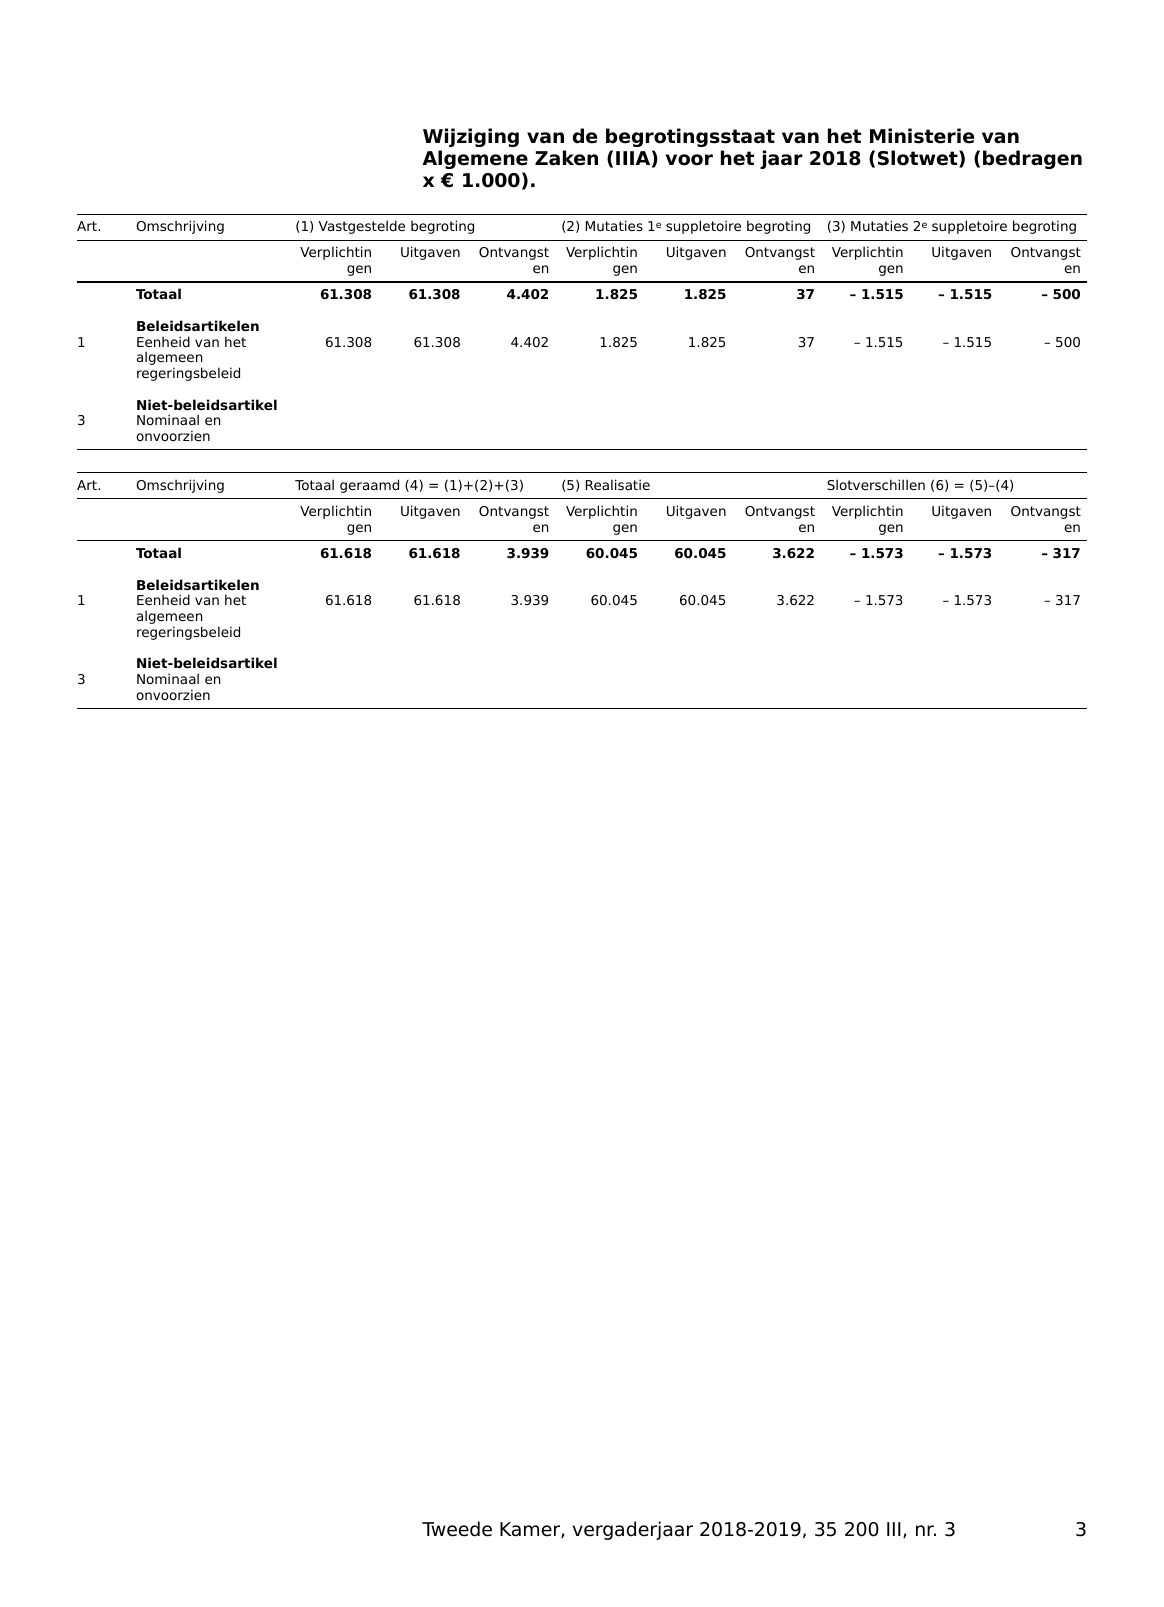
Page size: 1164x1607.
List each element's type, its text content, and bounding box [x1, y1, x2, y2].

table_cell [998, 562, 1087, 577]
table_cell – 1.515 [909, 283, 998, 303]
table_cell [821, 577, 909, 593]
table_cell 37 [732, 283, 821, 303]
table_cell [555, 397, 644, 413]
table_cell Verplichtingen [821, 241, 909, 281]
table_cell Ontvangsten [466, 241, 555, 281]
table_cell [466, 672, 555, 708]
table_cell 61.618 [378, 593, 466, 640]
table_cell [466, 303, 555, 319]
table_cell [732, 562, 821, 577]
table_cell Uitgaven [909, 499, 998, 540]
table_cell Ontvangsten [466, 499, 555, 540]
table_cell Verplichtingen [821, 499, 909, 540]
table_cell 1.825 [644, 283, 732, 303]
table_cell Uitgaven [644, 499, 732, 540]
table_cell [555, 577, 644, 593]
table_cell [378, 397, 466, 413]
table_cell Niet-beleidsartikel [130, 397, 289, 413]
table_cell Uitgaven [644, 241, 732, 281]
table_cell [555, 672, 644, 708]
table_cell Eenheid van het algemeen regeringsbeleid [130, 334, 289, 382]
table_cell [909, 303, 998, 319]
table_cell 60.045 [555, 541, 644, 562]
table_cell – 500 [998, 334, 1087, 382]
table_cell [821, 397, 909, 413]
table_cell Beleidsartikelen [130, 577, 289, 593]
table_cell – 317 [998, 541, 1087, 562]
table_cell [909, 382, 998, 397]
table_cell [289, 640, 378, 656]
table_cell [998, 382, 1087, 397]
table_header (5) Realisatie [555, 473, 821, 498]
table_cell [998, 319, 1087, 334]
table_cell [732, 640, 821, 656]
table_cell Uitgaven [378, 499, 466, 540]
table_cell Nominaal en onvoorzien [130, 413, 289, 449]
table_cell [909, 577, 998, 593]
table_cell – 317 [998, 593, 1087, 640]
table_cell [289, 397, 378, 413]
table_cell [466, 640, 555, 656]
table_cell Ontvangsten [998, 241, 1087, 281]
table_cell [289, 303, 378, 319]
table_cell [732, 672, 821, 708]
table_cell [289, 577, 378, 593]
table_cell – 1.515 [821, 283, 909, 303]
table_cell [77, 283, 130, 303]
table_cell – 1.515 [821, 334, 909, 382]
table_cell – 1.515 [909, 334, 998, 382]
table_cell 3 [77, 672, 130, 708]
table_cell [909, 319, 998, 334]
table_cell [821, 382, 909, 397]
table_header Omschrijving [130, 215, 289, 239]
table_cell [378, 413, 466, 449]
table_cell Verplichtingen [555, 499, 644, 540]
table_cell [378, 319, 466, 334]
table_cell Uitgaven [909, 241, 998, 281]
table_cell [644, 577, 732, 593]
table_cell Ontvangsten [732, 499, 821, 540]
table_cell 61.618 [289, 593, 378, 640]
table_cell Nominaal en onvoorzien [130, 672, 289, 708]
table_cell [289, 672, 378, 708]
table_cell [821, 319, 909, 334]
table_cell Ontvangsten [998, 499, 1087, 540]
table_cell [998, 397, 1087, 413]
table_cell [77, 397, 130, 413]
table_cell Eenheid van het algemeen regeringsbeleid [130, 593, 289, 640]
table_cell [378, 640, 466, 656]
table_cell 4.402 [466, 334, 555, 382]
table_cell [466, 562, 555, 577]
table_cell 3.622 [732, 593, 821, 640]
table_cell [289, 656, 378, 672]
table_cell [998, 640, 1087, 656]
table_header (2) Mutaties 1e suppletoire begroting [555, 215, 821, 239]
table_cell 1.825 [555, 283, 644, 303]
table_cell [378, 303, 466, 319]
table_cell [466, 577, 555, 593]
table_cell 61.618 [289, 541, 378, 562]
table_cell [555, 382, 644, 397]
table_cell [77, 303, 130, 319]
table_cell [644, 562, 732, 577]
table_cell [378, 382, 466, 397]
table_cell Totaal [130, 541, 289, 562]
table_cell 3.939 [466, 541, 555, 562]
table_cell – 500 [998, 283, 1087, 303]
table_cell 61.308 [378, 334, 466, 382]
table_cell [821, 303, 909, 319]
table_cell Niet-beleidsartikel [130, 656, 289, 672]
table_cell [821, 562, 909, 577]
table_cell [77, 656, 130, 672]
table_cell [77, 499, 130, 540]
table_cell [732, 656, 821, 672]
table_cell [644, 640, 732, 656]
table_cell [555, 562, 644, 577]
table_cell [77, 541, 130, 562]
table_cell [77, 577, 130, 593]
table_header Totaal geraamd (4) = (1)+(2)+(3) [289, 473, 555, 498]
table_cell 4.402 [466, 283, 555, 303]
table_cell [555, 640, 644, 656]
table_cell [998, 413, 1087, 449]
table_cell [555, 303, 644, 319]
table_cell [130, 303, 289, 319]
table_cell 1 [77, 593, 130, 640]
table_cell [821, 656, 909, 672]
table_cell [555, 319, 644, 334]
table_cell [289, 319, 378, 334]
table_cell [909, 562, 998, 577]
table_cell 60.045 [644, 541, 732, 562]
table_cell [466, 319, 555, 334]
table_cell [77, 640, 130, 656]
table_cell 3 [77, 413, 130, 449]
table_cell – 1.573 [909, 541, 998, 562]
table_cell – 1.573 [821, 541, 909, 562]
table_cell [130, 499, 289, 540]
table_cell Verplichtingen [555, 241, 644, 281]
table_cell [644, 413, 732, 449]
table_cell [644, 672, 732, 708]
table_cell 1 [77, 334, 130, 382]
table_cell [644, 319, 732, 334]
table_cell 60.045 [644, 593, 732, 640]
table_cell [998, 303, 1087, 319]
table_cell [378, 562, 466, 577]
table_cell [466, 413, 555, 449]
table_cell [998, 577, 1087, 593]
table_cell [644, 303, 732, 319]
table_cell 60.045 [555, 593, 644, 640]
text Wijziging van de begrotingsstaat van het Ministerie van Algemene Zaken (IIIA) voor het jaar 2018 (Slotwet) (bedragen x € 1.000). [422, 126, 1087, 192]
table_cell Verplichtingen [289, 241, 378, 281]
table_header Omschrijving [130, 473, 289, 498]
table_cell [466, 656, 555, 672]
table_cell [378, 672, 466, 708]
table_cell [998, 656, 1087, 672]
table_cell 61.308 [289, 334, 378, 382]
table_cell 61.308 [378, 283, 466, 303]
table_cell [466, 397, 555, 413]
table_cell [289, 382, 378, 397]
table_cell 37 [732, 334, 821, 382]
table_header Art. [77, 473, 130, 498]
table_header (3) Mutaties 2e suppletoire begroting [821, 215, 1087, 239]
table_header Slotverschillen (6) = (5)–(4) [821, 473, 1087, 498]
table_cell 3.939 [466, 593, 555, 640]
table_cell [77, 241, 130, 281]
table_cell [732, 413, 821, 449]
table_cell [821, 413, 909, 449]
table_cell [130, 640, 289, 656]
table_cell Uitgaven [378, 241, 466, 281]
table_cell [466, 382, 555, 397]
table_cell Ontvangsten [732, 241, 821, 281]
table_cell [821, 640, 909, 656]
table_cell 1.825 [644, 334, 732, 382]
table_cell [555, 413, 644, 449]
table_cell [289, 413, 378, 449]
table_cell [77, 319, 130, 334]
table_cell [130, 241, 289, 281]
table_cell 61.308 [289, 283, 378, 303]
table_cell 1.825 [555, 334, 644, 382]
table_cell – 1.573 [909, 593, 998, 640]
table_cell 61.618 [378, 541, 466, 562]
table_cell [644, 656, 732, 672]
table_cell [821, 672, 909, 708]
table_cell [130, 562, 289, 577]
table_cell [909, 397, 998, 413]
table_cell [644, 397, 732, 413]
table_cell [378, 577, 466, 593]
table_cell [77, 382, 130, 397]
table_cell [77, 562, 130, 577]
table_cell Totaal [130, 283, 289, 303]
table_cell [909, 413, 998, 449]
table_cell [644, 382, 732, 397]
table_cell [998, 672, 1087, 708]
table_header Art. [77, 215, 130, 239]
table_cell [909, 672, 998, 708]
table_cell [732, 319, 821, 334]
table_cell 3.622 [732, 541, 821, 562]
table_cell [289, 562, 378, 577]
table_cell [909, 656, 998, 672]
table_header (1) Vastgestelde begroting [289, 215, 555, 239]
table_cell [909, 640, 998, 656]
table_cell Beleidsartikelen [130, 319, 289, 334]
table_cell [555, 656, 644, 672]
table_cell [130, 382, 289, 397]
table_cell [732, 382, 821, 397]
table_cell [732, 397, 821, 413]
table_cell – 1.573 [821, 593, 909, 640]
table_cell [378, 656, 466, 672]
table_cell [732, 303, 821, 319]
table_cell [732, 577, 821, 593]
table_cell Verplichtingen [289, 499, 378, 540]
